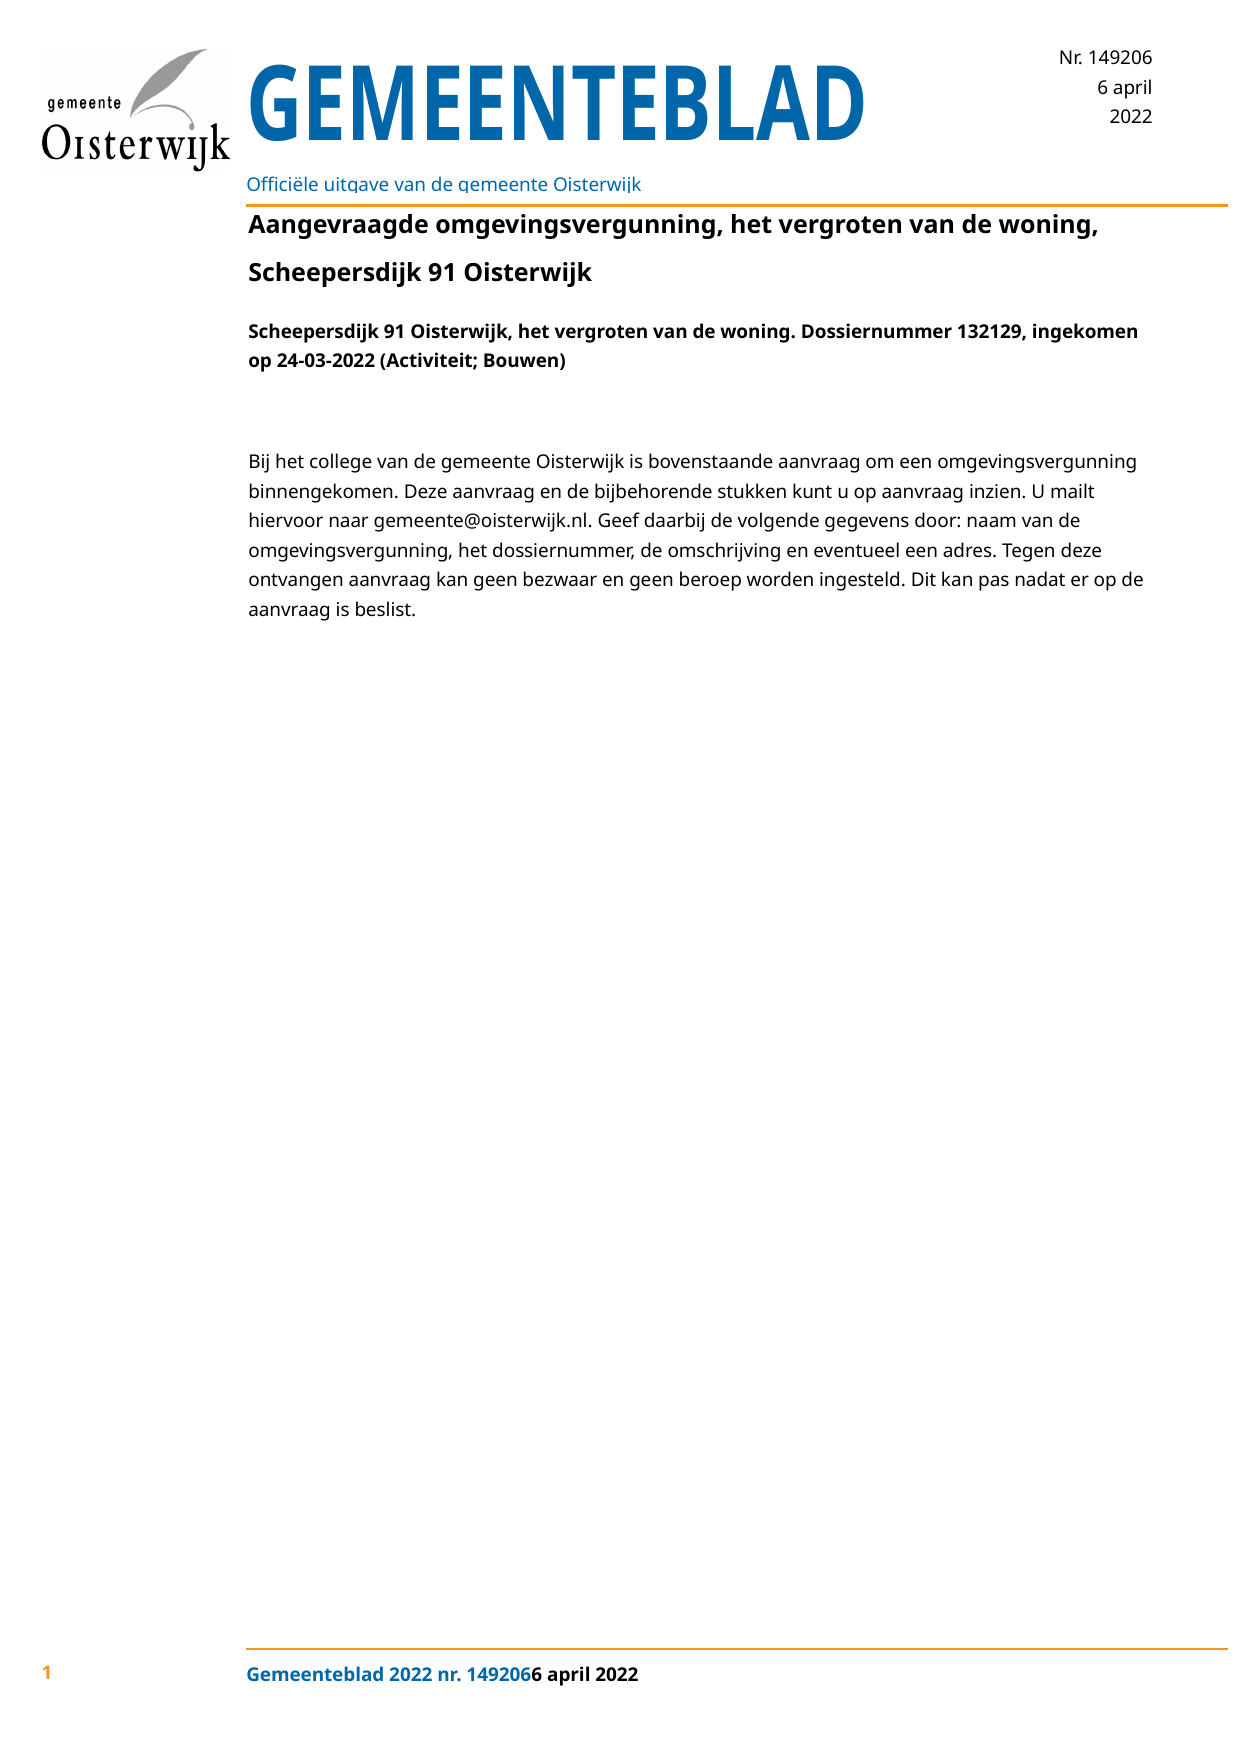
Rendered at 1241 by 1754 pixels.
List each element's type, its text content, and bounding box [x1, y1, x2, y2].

text Scheepersdijk 91 Oisterwijk, het vergroten van de woning. Dossiernummer 132129, ingekomen op 24-03-2022 (Activiteit; Bouwen) [248, 318, 1152, 373]
text Aangevraagde omgevingsvergunning, het vergroten van de woning, Scheepersdijk 91 Oisterwijk [248, 207, 1152, 288]
picture [41, 47, 231, 172]
text Bij het college van de gemeente Oisterwijk is bovenstaande aanvraag om een omgevingsvergunning binnengekomen. Deze aanvraag en de bijbehorende stukken kunt u op aanvraag inzien. U mailt hiervoor naar gemeente@oisterwijk.nl. Geef daarbij de volgende gegevens door: naam van de omgevingsvergunning, het dossiernummer, de omschrijving en eventueel een adres. Tegen deze ontvangen aanvraag kan geen bezwaar en geen beroep worden ingesteld. Dit kan pas nadat er op de aanvraag is beslist. [248, 448, 1152, 622]
